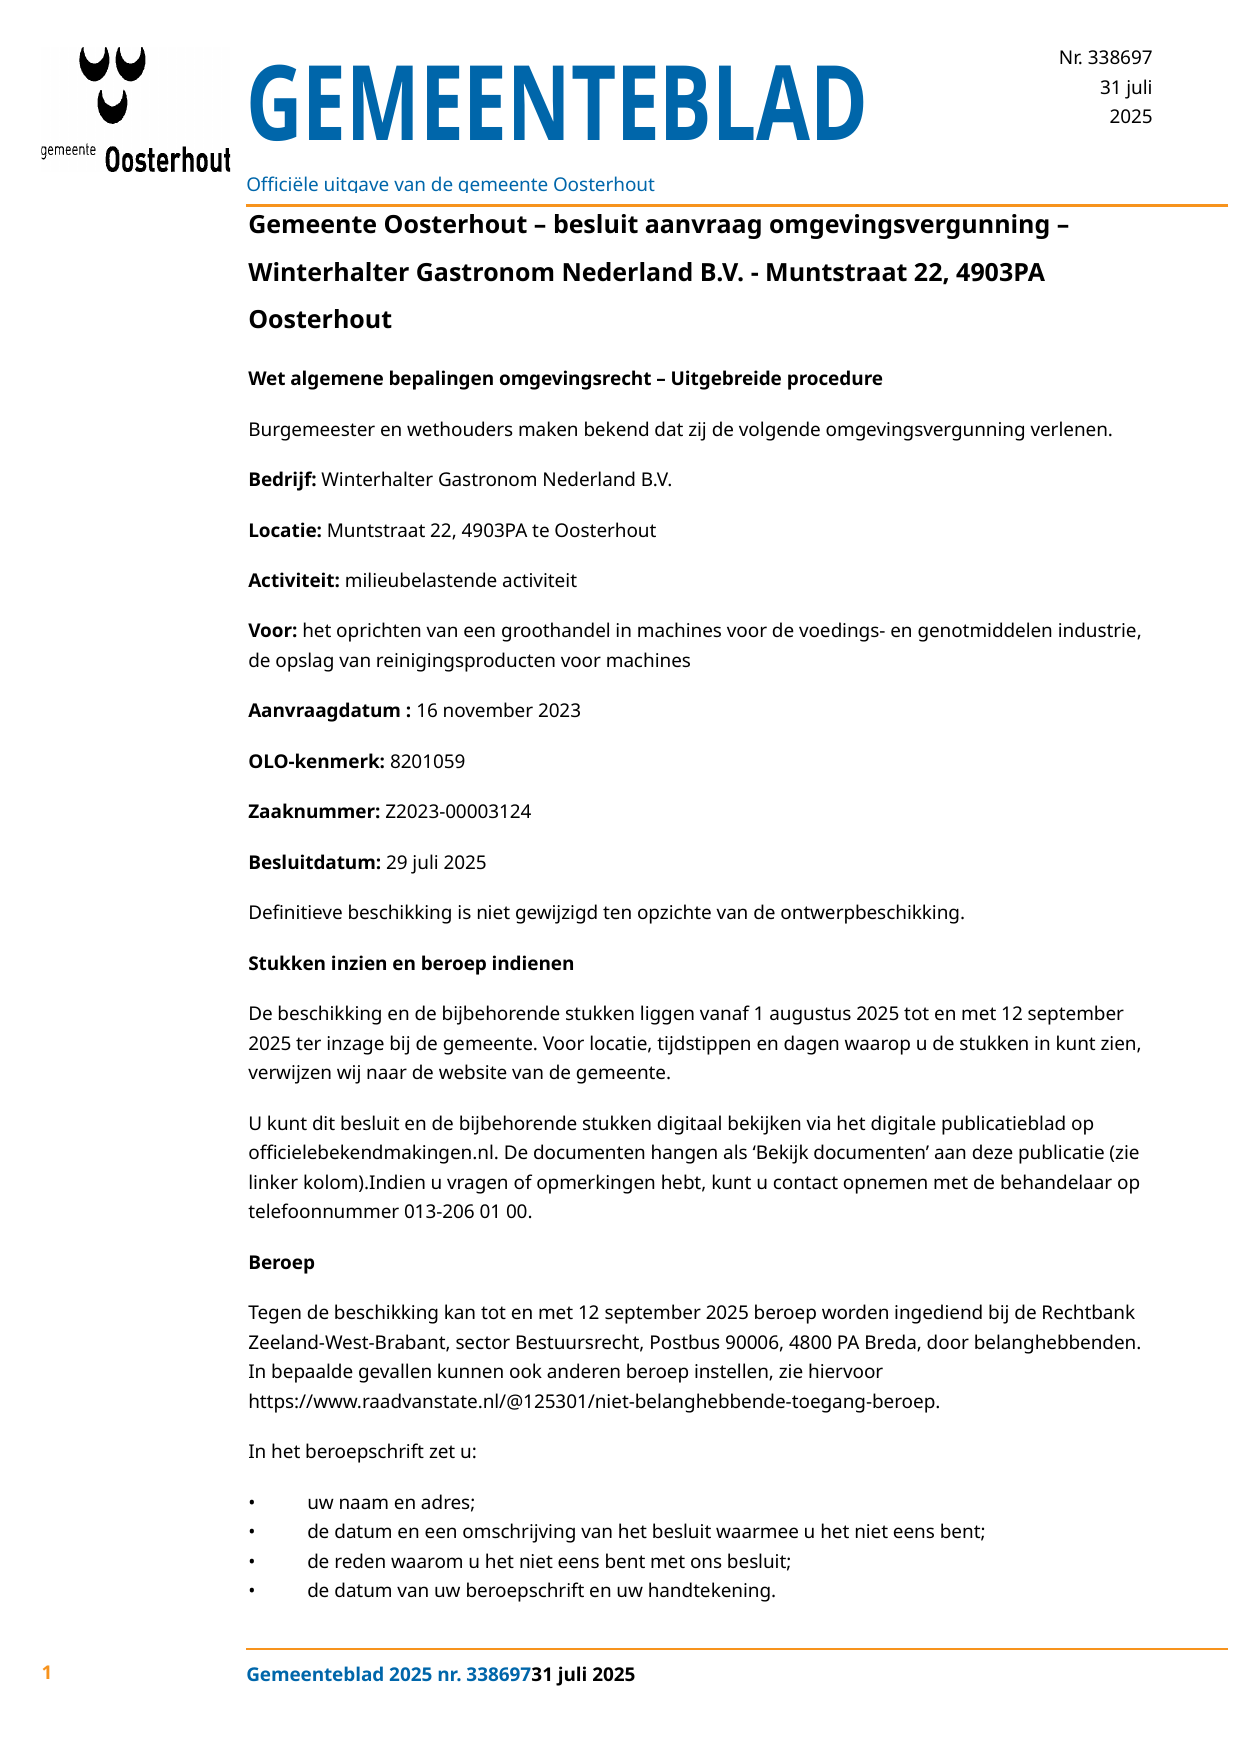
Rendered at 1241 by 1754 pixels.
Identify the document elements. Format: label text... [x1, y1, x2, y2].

text Bedrijf: Winterhalter Gastronom Nederland B.V. [248, 466, 1152, 492]
text Gemeente Oosterhout – besluit aanvraag omgevingsvergunning – Winterhalter Gastronom Nederland B.V. - Muntstraat 22, 4903PA Oosterhout [248, 207, 1152, 336]
list de reden waarom u het niet eens bent met ons besluit; [248, 1548, 1152, 1574]
text Stukken inzien en beroep indienen [248, 950, 1152, 975]
text In het beroepschrift zet u: [248, 1438, 1152, 1464]
text Wet algemene bepalingen omgevingsrecht – Uitgebreide procedure [248, 366, 1152, 391]
text Activiteit: milieubelastende activiteit [248, 567, 1152, 593]
list de datum van uw beroepschrift en uw handtekening. [248, 1578, 1152, 1603]
text Besluitdatum: 29 juli 2025 [248, 849, 1152, 874]
list de datum en een omschrijving van het besluit waarmee u het niet eens bent; [248, 1518, 1152, 1544]
text Voor: het oprichten van een groothandel in machines voor de voedings- en genotmiddelen industrie, de opslag van reinigingsproducten voor machines [248, 618, 1152, 673]
text De beschikking en de bijbehorende stukken liggen vanaf 1 augustus 2025 tot en met 12 september 2025 ter inzage bij de gemeente. Voor locatie, tijdstippen en dagen waarop u de stukken in kunt zien, verwijzen wij naar de website van de gemeente. [248, 1000, 1152, 1085]
text Burgemeester en wethouders maken bekend dat zij de volgende omgevingsvergunning verlenen. [248, 416, 1152, 442]
text OLO-kenmerk: 8201059 [248, 748, 1152, 774]
picture [41, 47, 231, 172]
list uw naam en adres; [248, 1489, 1152, 1514]
text Zaaknummer: Z2023-00003124 [248, 798, 1152, 824]
text Tegen de beschikking kan tot en met 12 september 2025 beroep worden ingediend bij de Rechtbank Zeeland-West-Brabant, sector Bestuursrecht, Postbus 90006, 4800 PA Breda, door belanghebbenden. In bepaalde gevallen kunnen ook anderen beroep instellen, zie hiervoor https://www.raadvanstate.nl/@125301/niet-belanghebbende-toegang-beroep. [248, 1299, 1152, 1414]
text Definitieve beschikking is niet gewijzigd ten opzichte van de ontwerpbeschikking. [248, 899, 1152, 925]
text Aanvraagdatum : 16 november 2023 [248, 698, 1152, 723]
text Locatie: Muntstraat 22, 4903PA te Oosterhout [248, 517, 1152, 542]
text U kunt dit besluit en de bijbehorende stukken digitaal bekijken via het digitale publicatieblad op officielebekendmakingen.nl. De documenten hangen als ‘Bekijk documenten’ aan deze publicatie (zie linker kolom).Indien u vragen of opmerkingen hebt, kunt u contact opnemen met de behandelaar op telefoonnummer 013-206 01 00. [248, 1110, 1152, 1224]
text Beroep [248, 1249, 1152, 1274]
